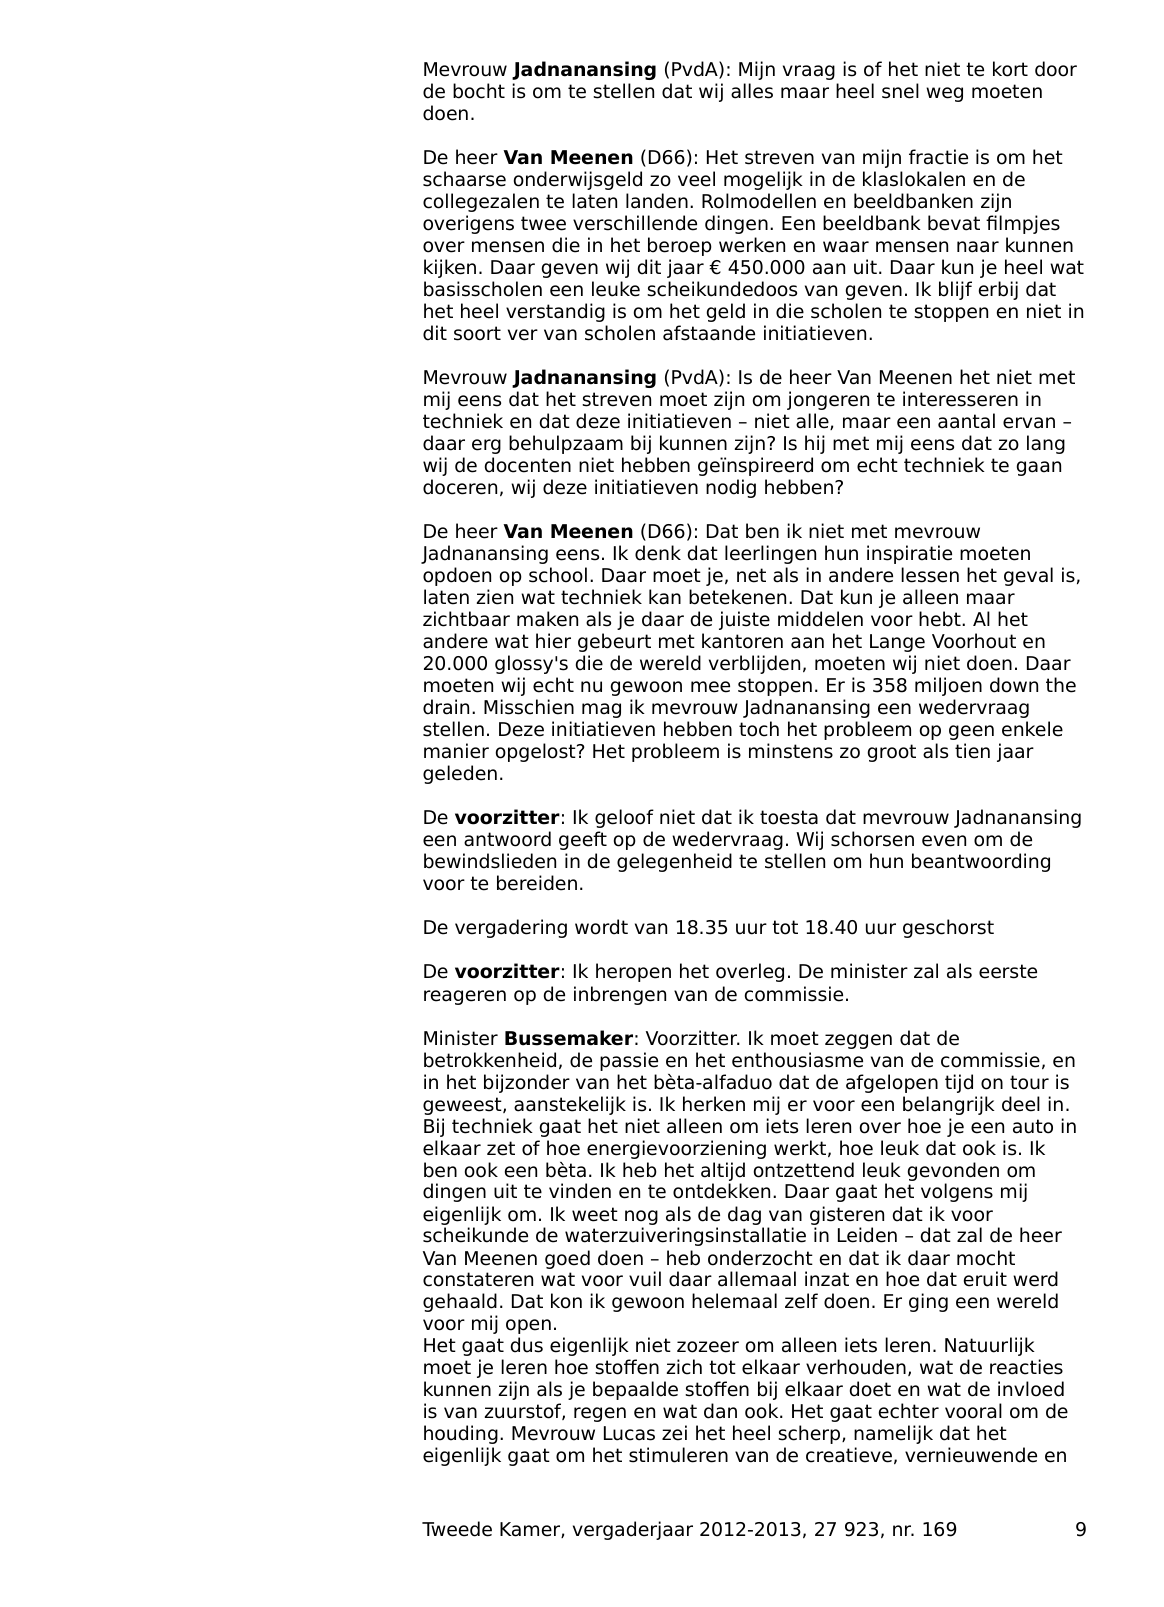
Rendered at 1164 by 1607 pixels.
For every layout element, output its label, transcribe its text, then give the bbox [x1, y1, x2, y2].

text De heer Van Meenen (D66): Het streven van mijn fractie is om het schaarse onderwijsgeld zo veel mogelijk in de klaslokalen en de collegezalen te laten landen. Rolmodellen en beeldbanken zijn overigens twee verschillende dingen. Een beeldbank bevat filmpjes over mensen die in het beroep werken en waar mensen naar kunnen kijken. Daar geven wij dit jaar € 450.000 aan uit. Daar kun je heel wat basisscholen een leuke scheikundedoos van geven. Ik blijf erbij dat het heel verstandig is om het geld in die scholen te stoppen en niet in dit soort ver van scholen afstaande initiatieven. [422, 147, 1087, 345]
text Mevrouw Jadnanansing (PvdA): Is de heer Van Meenen het niet met mij eens dat het streven moet zijn om jongeren te interesseren in techniek en dat deze initiatieven – niet alle, maar een aantal ervan – daar erg behulpzaam bij kunnen zijn? Is hij met mij eens dat zo lang wij de docenten niet hebben geïnspireerd om echt techniek te gaan doceren, wij deze initiatieven nodig hebben? [422, 367, 1087, 499]
text De heer Van Meenen (D66): Dat ben ik niet met mevrouw Jadnanansing eens. Ik denk dat leerlingen hun inspiratie moeten opdoen op school. Daar moet je, net als in andere lessen het geval is, laten zien wat techniek kan betekenen. Dat kun je alleen maar zichtbaar maken als je daar de juiste middelen voor hebt. Al het andere wat hier gebeurt met kantoren aan het Lange Voorhout en 20.000 glossy's die de wereld verblijden, moeten wij niet doen. Daar moeten wij echt nu gewoon mee stoppen. Er is 358 miljoen down the drain. Misschien mag ik mevrouw Jadnanansing een wedervraag stellen. Deze initiatieven hebben toch het probleem op geen enkele manier opgelost? Het probleem is minstens zo groot als tien jaar geleden. [422, 521, 1087, 785]
text Mevrouw Jadnanansing (PvdA): Mijn vraag is of het niet te kort door de bocht is om te stellen dat wij alles maar heel snel weg moeten doen. [422, 59, 1087, 125]
text De voorzitter: Ik geloof niet dat ik toesta dat mevrouw Jadnanansing een antwoord geeft op de wedervraag. Wij schorsen even om de bewindslieden in de gelegenheid te stellen om hun beantwoording voor te bereiden. [422, 807, 1087, 895]
text De voorzitter: Ik heropen het overleg. De minister zal als eerste reageren op de inbrengen van de commissie. [422, 961, 1087, 1005]
text Het gaat dus eigenlijk niet zozeer om alleen iets leren. Natuurlijk moet je leren hoe stoffen zich tot elkaar verhouden, wat de reacties kunnen zijn als je bepaalde stoffen bij elkaar doet en wat de invloed is van zuurstof, regen en wat dan ook. Het gaat echter vooral om de houding. Mevrouw Lucas zei het heel scherp, namelijk dat het eigenlijk gaat om het stimuleren van de creatieve, vernieuwende en [422, 1335, 1087, 1467]
text Minister Bussemaker: Voorzitter. Ik moet zeggen dat de betrokkenheid, de passie en het enthousiasme van de commissie, en in het bijzonder van het bèta-alfaduo dat de afgelopen tijd on tour is geweest, aanstekelijk is. Ik herken mij er voor een belangrijk deel in. Bij techniek gaat het niet alleen om iets leren over hoe je een auto in elkaar zet of hoe energievoorziening werkt, hoe leuk dat ook is. Ik ben ook een bèta. Ik heb het altijd ontzettend leuk gevonden om dingen uit te vinden en te ontdekken. Daar gaat het volgens mij eigenlijk om. Ik weet nog als de dag van gisteren dat ik voor scheikunde de waterzuiveringsinstallatie in Leiden – dat zal de heer Van Meenen goed doen – heb onderzocht en dat ik daar mocht constateren wat voor vuil daar allemaal inzat en hoe dat eruit werd gehaald. Dat kon ik gewoon helemaal zelf doen. Er ging een wereld voor mij open. [422, 1028, 1087, 1335]
text De vergadering wordt van 18.35 uur tot 18.40 uur geschorst [422, 917, 1087, 939]
